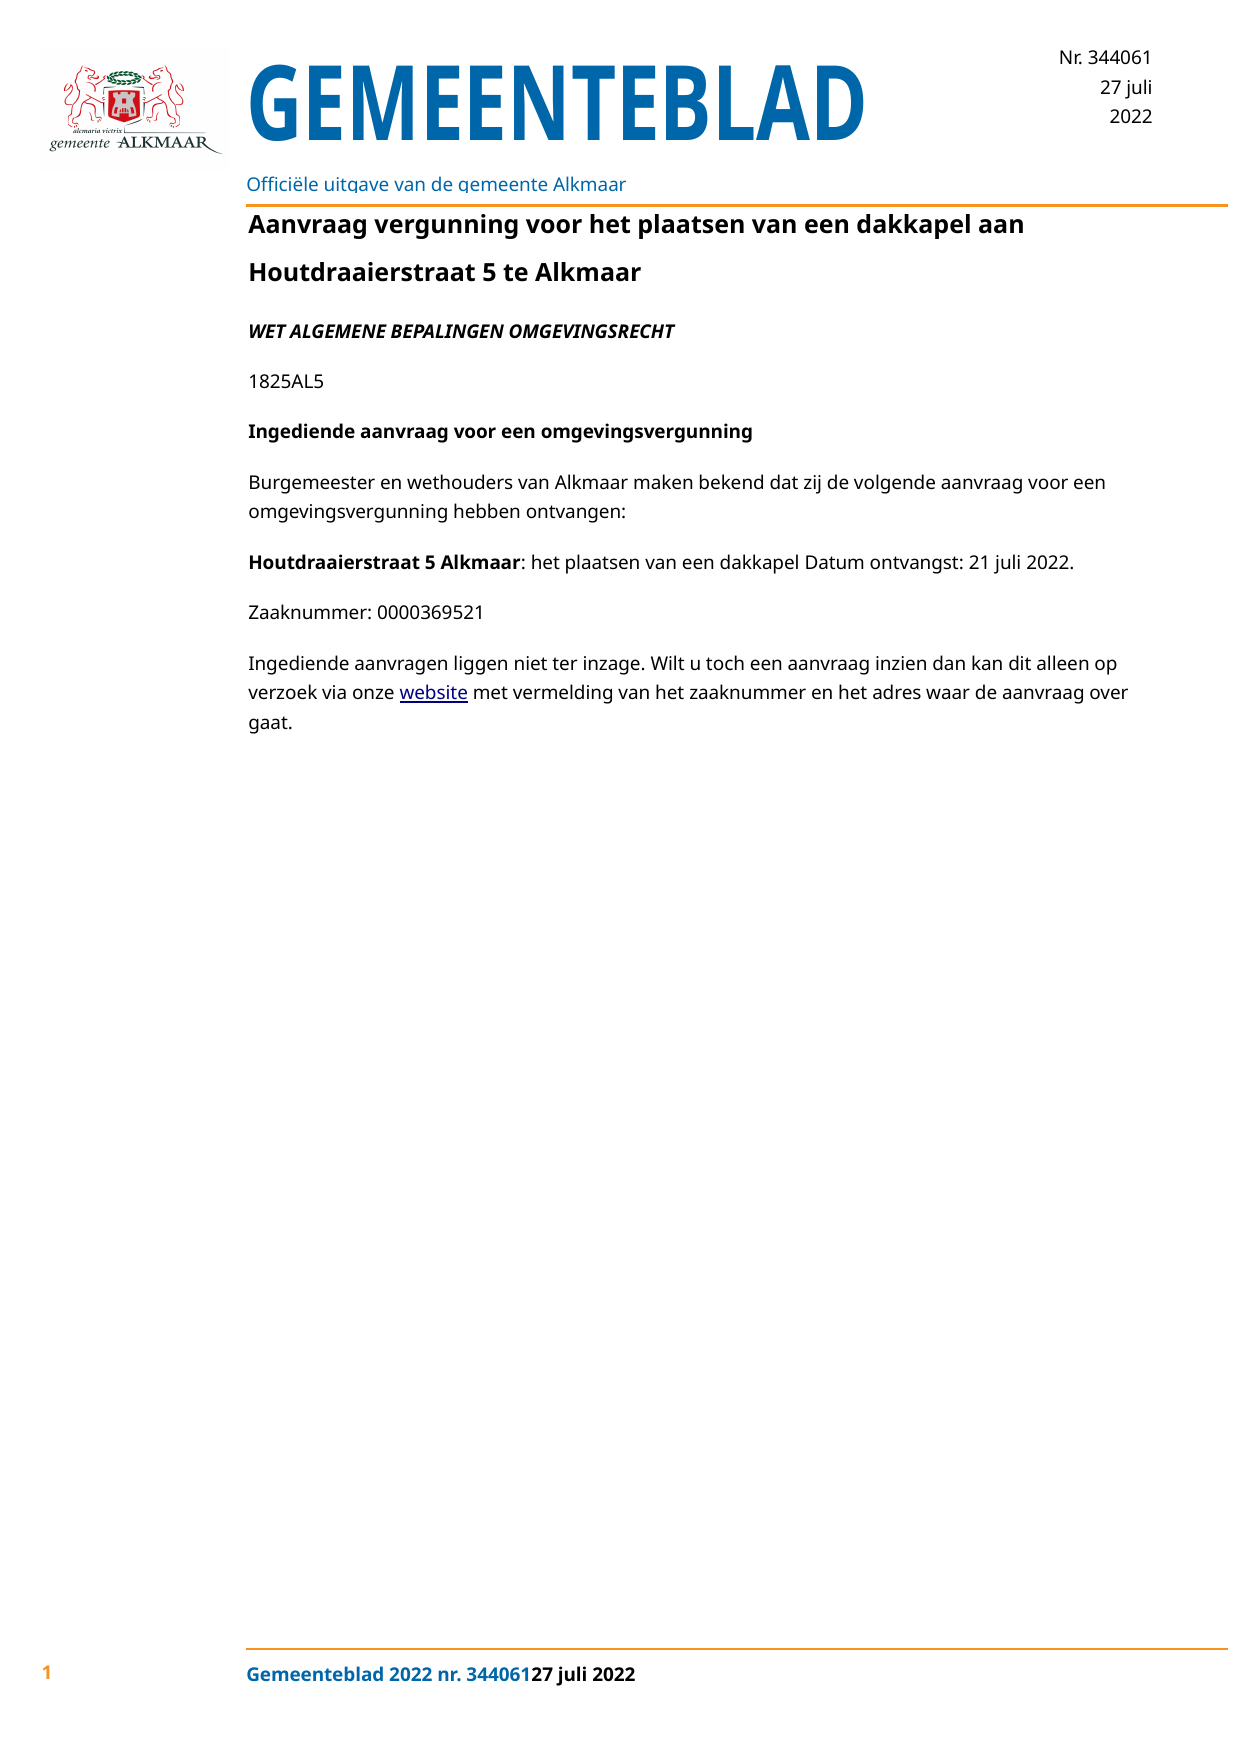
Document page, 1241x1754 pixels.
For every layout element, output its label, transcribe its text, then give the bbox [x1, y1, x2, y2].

text Houtdraaierstraat 5 Alkmaar: het plaatsen van een dakkapel Datum ontvangst: 21 juli 2022. [248, 549, 1152, 575]
picture [41, 47, 231, 172]
text Ingediende aanvragen liggen niet ter inzage. Wilt u toch een aanvraag inzien dan kan dit alleen op verzoek via onze website met vermelding van het zaaknummer en het adres waar de aanvraag over gaat. [248, 650, 1152, 735]
text Ingediende aanvraag voor een omgevingsvergunning [248, 419, 1152, 444]
text 1825AL5 [248, 368, 1152, 394]
text Zaaknummer: 0000369521 [248, 599, 1152, 625]
text Aanvraag vergunning voor het plaatsen van een dakkapel aan Houtdraaierstraat 5 te Alkmaar [248, 207, 1152, 288]
text WET ALGEMENE BEPALINGEN OMGEVINGSRECHT [248, 318, 1152, 344]
text Burgemeester en wethouders van Alkmaar maken bekend dat zij de volgende aanvraag voor een omgevingsvergunning hebben ontvangen: [248, 469, 1152, 524]
